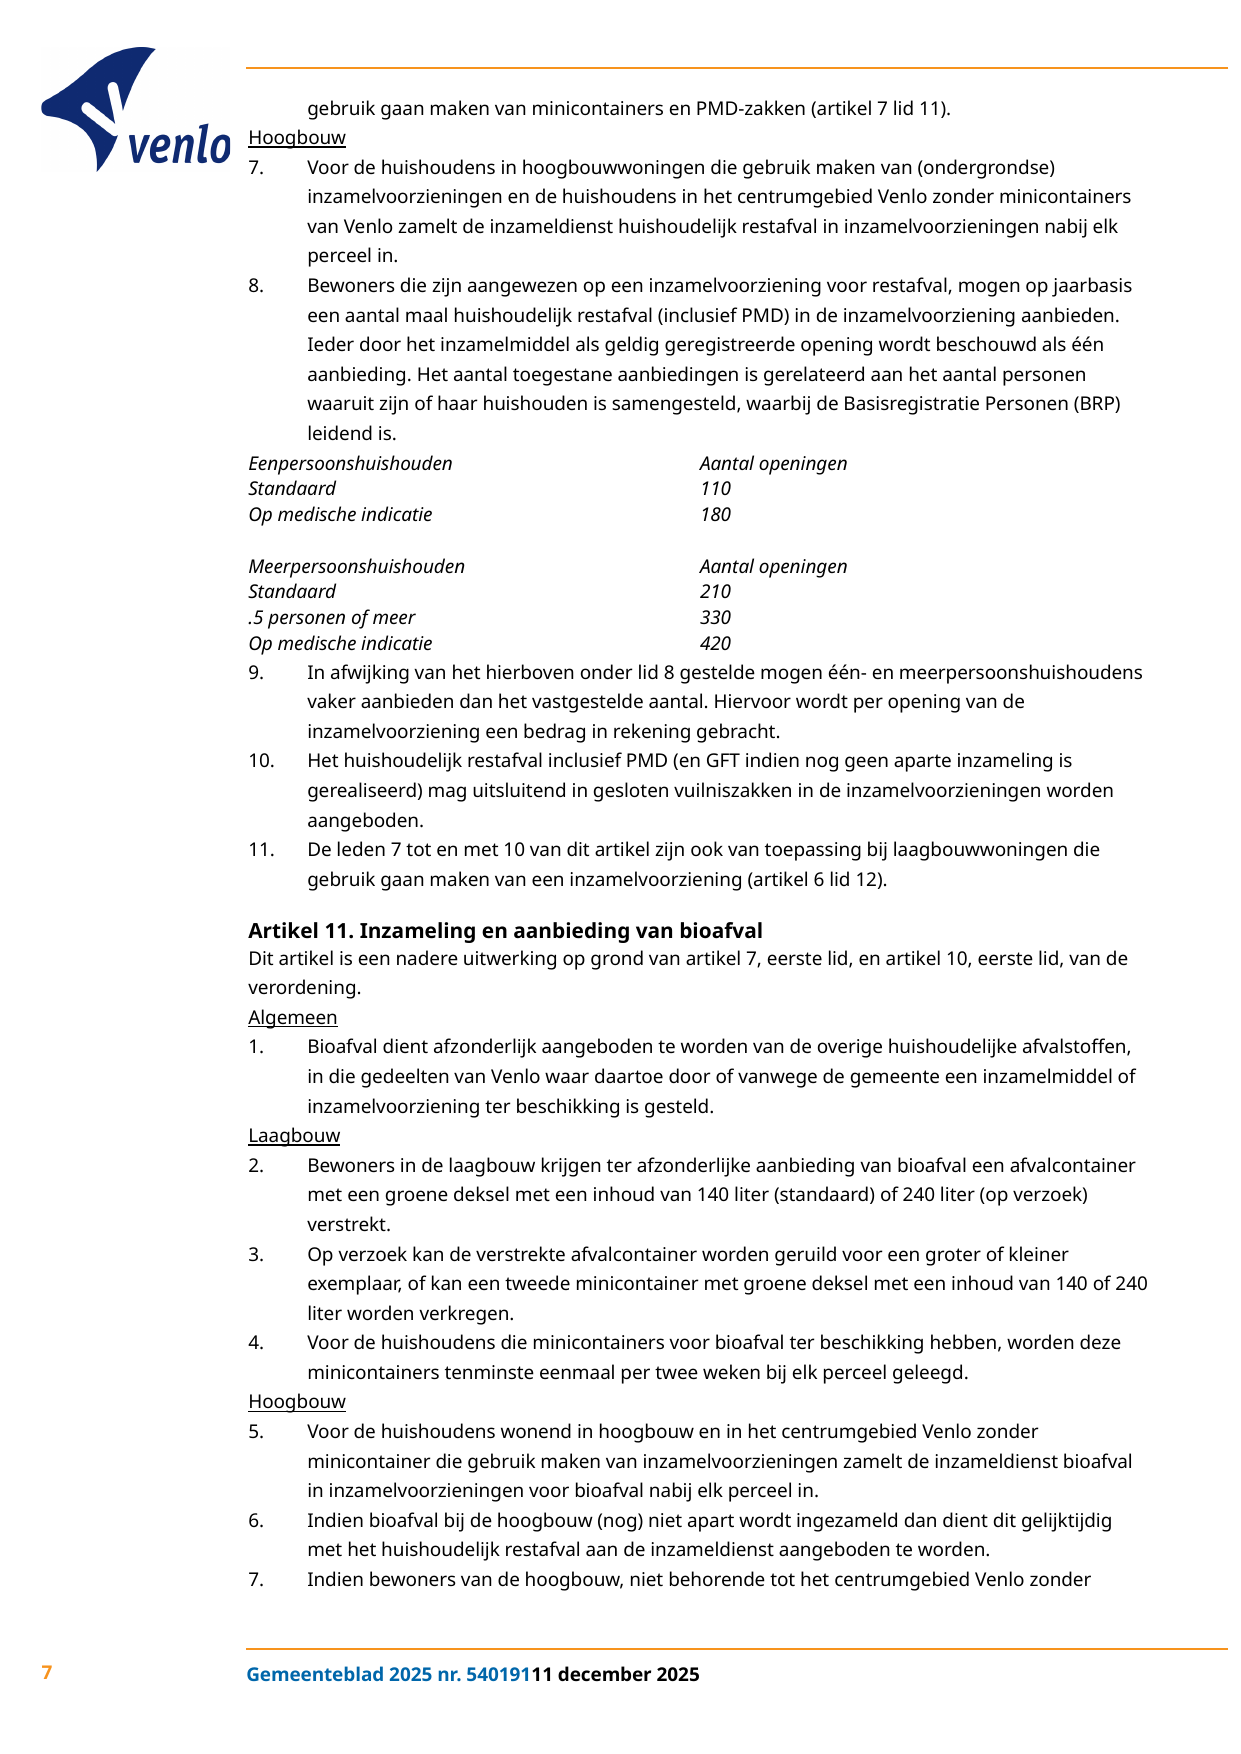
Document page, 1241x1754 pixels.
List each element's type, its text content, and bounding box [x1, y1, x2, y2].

table_cell [700, 527, 1152, 553]
list Indien bewoners van de hoogbouw, niet behorende tot het centrumgebied Venlo zonder [248, 1566, 1152, 1592]
table_cell Aantal openingen [700, 553, 1152, 578]
text Hoogbouw [248, 124, 1152, 150]
table_cell Standaard [248, 476, 700, 501]
table_cell Op medische indicatie [248, 501, 700, 527]
list Op verzoek kan de verstrekte afvalcontainer worden geruild voor een groter of kleiner exemplaar, of kan een tweede minicontainer met groene deksel met een inhoud van 140 of 240 liter worden verkregen. [248, 1241, 1152, 1326]
list Voor de huishoudens wonend in hoogbouw en in het centrumgebied Venlo zonder minicontainer die gebruik maken van inzamelvoorzieningen zamelt de inzameldienst bioafval in inzamelvoorzieningen voor bioafval nabij elk perceel in. [248, 1418, 1152, 1503]
table_cell Op medische indicatie [248, 630, 700, 656]
text Artikel 11. Inzameling en aanbieding van bioafval [248, 916, 1152, 945]
text Hoogbouw [248, 1389, 1152, 1414]
list Voor de huishoudens in hoogbouwwoningen die gebruik maken van (ondergrondse) inzamelvoorzieningen en de huishoudens in het centrumgebied Venlo zonder minicontainers van Venlo zamelt de inzameldienst huishoudelijk restafval in inzamelvoorzieningen nabij elk perceel in. [248, 154, 1152, 268]
table_cell 330 [700, 604, 1152, 630]
list Bewoners in de laagbouw krijgen ter afzonderlijke aanbieding van bioafval een afvalcontainer met een groene deksel met een inhoud van 140 liter (standaard) of 240 liter (op verzoek) verstrekt. [248, 1152, 1152, 1237]
table_header Eenpersoonshuishouden [248, 450, 700, 476]
text Algemeen [248, 1004, 1152, 1030]
table_header Aantal openingen [700, 450, 1152, 476]
table_cell 210 [700, 579, 1152, 604]
table_cell .5 personen of meer [248, 604, 700, 630]
table_cell Meerpersoonshuishouden [248, 553, 700, 578]
text Laagbouw [248, 1122, 1152, 1148]
table_cell 420 [700, 630, 1152, 656]
list Bewoners die zijn aangewezen op een inzamelvoorziening voor restafval, mogen op jaarbasis een aantal maal huishoudelijk restafval (inclusief PMD) in de inzamelvoorziening aanbieden. Ieder door het inzamelmiddel als geldig geregistreerde opening wordt beschouwd als één aanbieding. Het aantal toegestane aanbiedingen is gerelateerd aan het aantal personen waaruit zijn of haar huishouden is samengesteld, waarbij de Basisregistratie Personen (BRP) leidend is. [248, 272, 1152, 446]
table_cell Standaard [248, 579, 700, 604]
list gebruik gaan maken van minicontainers en PMD-zakken (artikel 7 lid 11). [248, 95, 1152, 121]
list De leden 7 tot en met 10 van dit artikel zijn ook van toepassing bij laagbouwwoningen die gebruik gaan maken van een inzamelvoorziening (artikel 6 lid 12). [248, 836, 1152, 892]
table_cell 180 [700, 501, 1152, 527]
table_cell 110 [700, 476, 1152, 501]
list Bioafval dient afzonderlijk aangeboden te worden van de overige huishoudelijke afvalstoffen, in die gedeelten van Venlo waar daartoe door of vanwege de gemeente een inzamelmiddel of inzamelvoorziening ter beschikking is gesteld. [248, 1034, 1152, 1118]
list Het huishoudelijk restafval inclusief PMD (en GFT indien nog geen aparte inzameling is gerealiseerd) mag uitsluitend in gesloten vuilniszakken in de inzamelvoorzieningen worden aangeboden. [248, 748, 1152, 833]
text Dit artikel is een nadere uitwerking op grond van artikel 7, eerste lid, en artikel 10, eerste lid, van de verordening. [248, 945, 1152, 1000]
table_cell [248, 527, 700, 553]
list Indien bioafval bij de hoogbouw (nog) niet apart wordt ingezameld dan dient dit gelijktijdig met het huishoudelijk restafval aan de inzameldienst aangeboden te worden. [248, 1507, 1152, 1562]
list Voor de huishoudens die minicontainers voor bioafval ter beschikking hebben, worden deze minicontainers tenminste eenmaal per twee weken bij elk perceel geleegd. [248, 1329, 1152, 1385]
list In afwijking van het hierboven onder lid 8 gestelde mogen één- en meerpersoonshuishoudens vaker aanbieden dan het vastgestelde aantal. Hiervoor wordt per opening van de inzamelvoorziening een bedrag in rekening gebracht. [248, 659, 1152, 744]
picture [41, 47, 231, 172]
